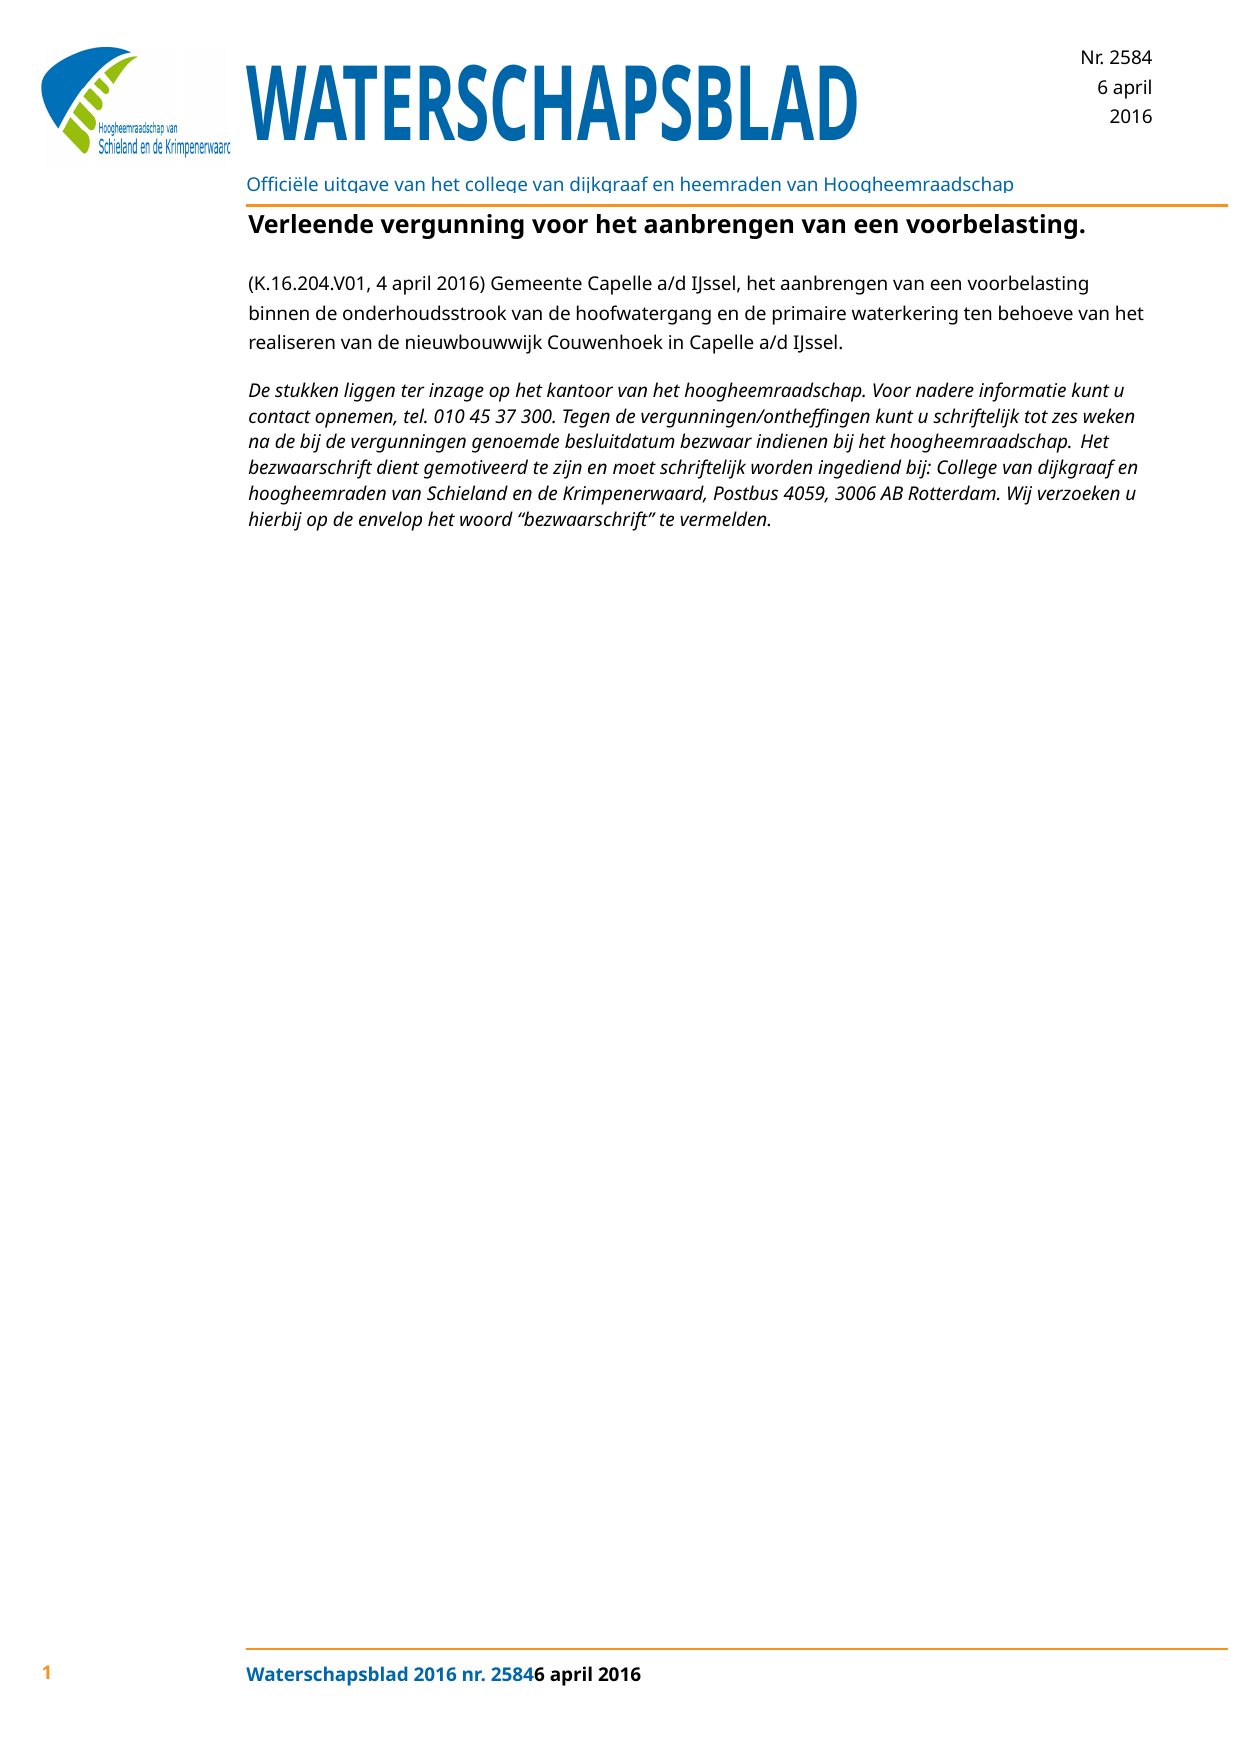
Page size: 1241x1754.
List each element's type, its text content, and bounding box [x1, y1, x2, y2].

picture [41, 47, 231, 172]
text Verleende vergunning voor het aanbrengen van een voorbelasting. [248, 207, 1152, 241]
text (K.16.204.V01, 4 april 2016) Gemeente Capelle a/d IJssel, het aanbrengen van een voorbelasting binnen de onderhoudsstrook van de hoofwatergang en de primaire waterkering ten behoeve van het realiseren van de nieuwbouwwijk Couwenhoek in Capelle a/d IJssel. [248, 270, 1152, 355]
text De stukken liggen ter inzage op het kantoor van het hoogheemraadschap. Voor nadere informatie kunt u contact opnemen, tel. 010 45 37 300. Tegen de vergunningen/ontheffingen kunt u schriftelijk tot zes weken na de bij de vergunningen genoemde besluitdatum bezwaar indienen bij het hoogheemraadschap. Het bezwaarschrift dient gemotiveerd te zijn en moet schriftelijk worden ingediend bij: College van dijkgraaf en hoogheemraden van Schieland en de Krimpenerwaard, Postbus 4059, 3006 AB Rotterdam. Wij verzoeken u hierbij op de envelop het woord “bezwaarschrift” te vermelden. [248, 377, 1152, 532]
